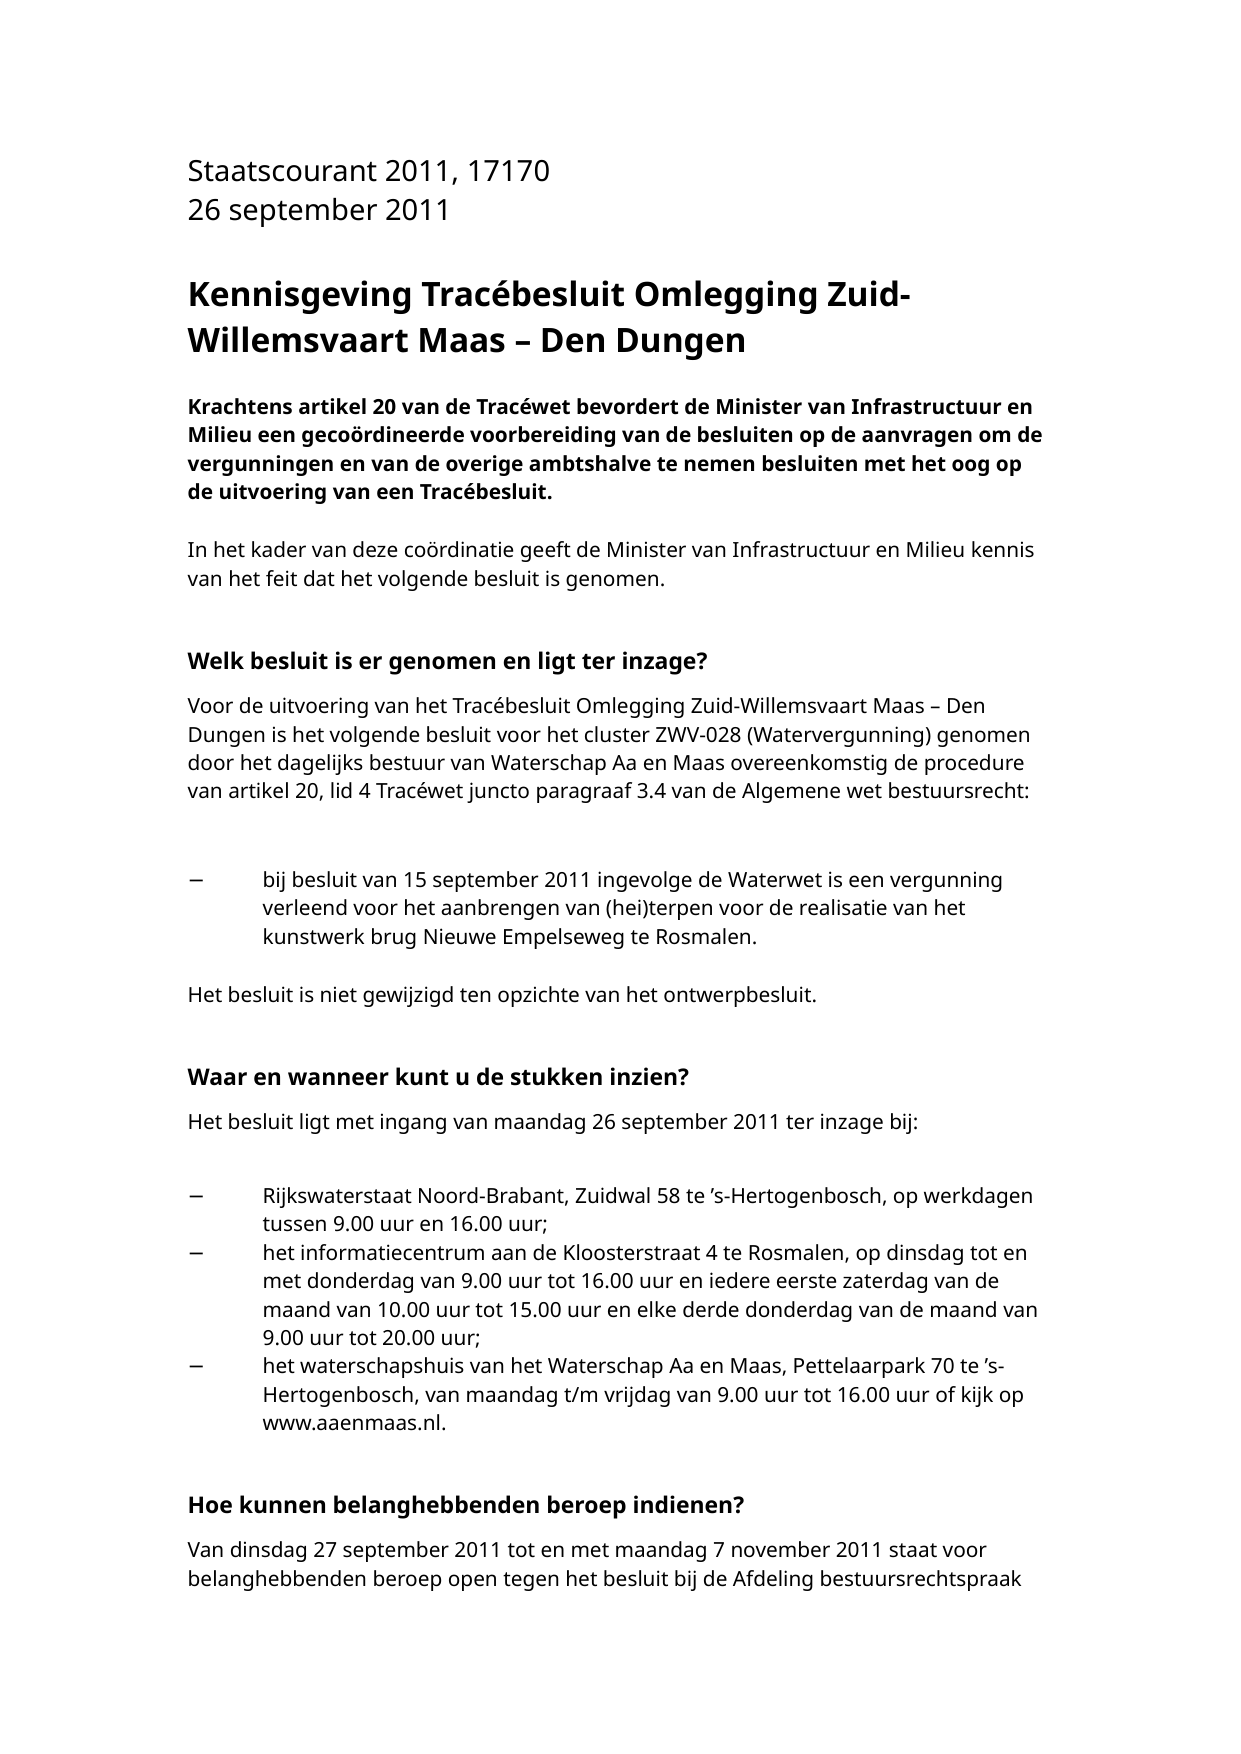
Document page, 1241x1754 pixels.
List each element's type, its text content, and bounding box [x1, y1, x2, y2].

text Het besluit ligt met ingang van maandag 26 september 2011 ter inzage bij: [187, 1107, 1053, 1136]
list het informatiecentrum aan de Kloosterstraat 4 te Rosmalen, op dinsdag tot en met donderdag van 9.00 uur tot 16.00 uur en iedere eerste zaterdag van de maand van 10.00 uur tot 15.00 uur en elke derde donderdag van de maand van 9.00 uur tot 20.00 uur; [187, 1238, 1053, 1352]
subtitle Welk besluit is er genomen en ligt ter inzage? [187, 645, 1053, 676]
list Rijkswaterstaat Noord-Brabant, Zuidwal 58 te ’s-Hertogenbosch, op werkdagen tussen 9.00 uur en 16.00 uur; [187, 1181, 1053, 1238]
list het waterschapshuis van het Waterschap Aa en Maas, Pettelaarpark 70 te ’s-Hertogenbosch, van maandag t/m vrijdag van 9.00 uur tot 16.00 uur of kijk op www.aaenmaas.nl. [187, 1352, 1053, 1437]
subtitle Kennisgeving Tracébesluit Omlegging Zuid-Willemsvaart Maas – Den Dungen [187, 271, 1053, 362]
list bij besluit van 15 september 2011 ingevolge de Waterwet is een vergunning verleend voor het aanbrengen van (hei)terpen voor de realisatie van het kunstwerk brug Nieuwe Empelseweg te Rosmalen. [187, 865, 1053, 950]
text Voor de uitvoering van het Tracébesluit Omlegging Zuid-Willemsvaart Maas – Den Dungen is het volgende besluit voor het cluster ZWV-028 (Watervergunning) genomen door het dagelijks bestuur van Waterschap Aa en Maas overeenkomstig de procedure van artikel 20, lid 4 Tracéwet juncto paragraaf 3.4 van de Algemene wet bestuursrecht: [187, 691, 1053, 805]
text Staatscourant 2011, 17170 [187, 150, 1053, 190]
text In het kader van deze coördinatie geeft de Minister van Infrastructuur en Milieu kennis van het feit dat het volgende besluit is genomen. [187, 536, 1053, 592]
text Van dinsdag 27 september 2011 tot en met maandag 7 november 2011 staat voor belanghebbenden beroep open tegen het besluit bij de Afdeling bestuursrechtspraak [187, 1536, 1053, 1592]
text Het besluit is niet gewijzigd ten opzichte van het ontwerpbesluit. [187, 980, 1053, 1009]
text 26 september 2011 [187, 190, 1053, 229]
text Krachtens artikel 20 van de Tracéwet bevordert de Minister van Infrastructuur en Milieu een gecoördineerde voorbereiding van de besluiten op de aanvragen om de vergunningen en van de overige ambtshalve te nemen besluiten met het oog op de uitvoering van een Tracébesluit. [187, 392, 1053, 506]
subtitle Hoe kunnen belanghebbenden beroep indienen? [187, 1489, 1053, 1521]
subtitle Waar en wanneer kunt u de stukken inzien? [187, 1061, 1053, 1092]
